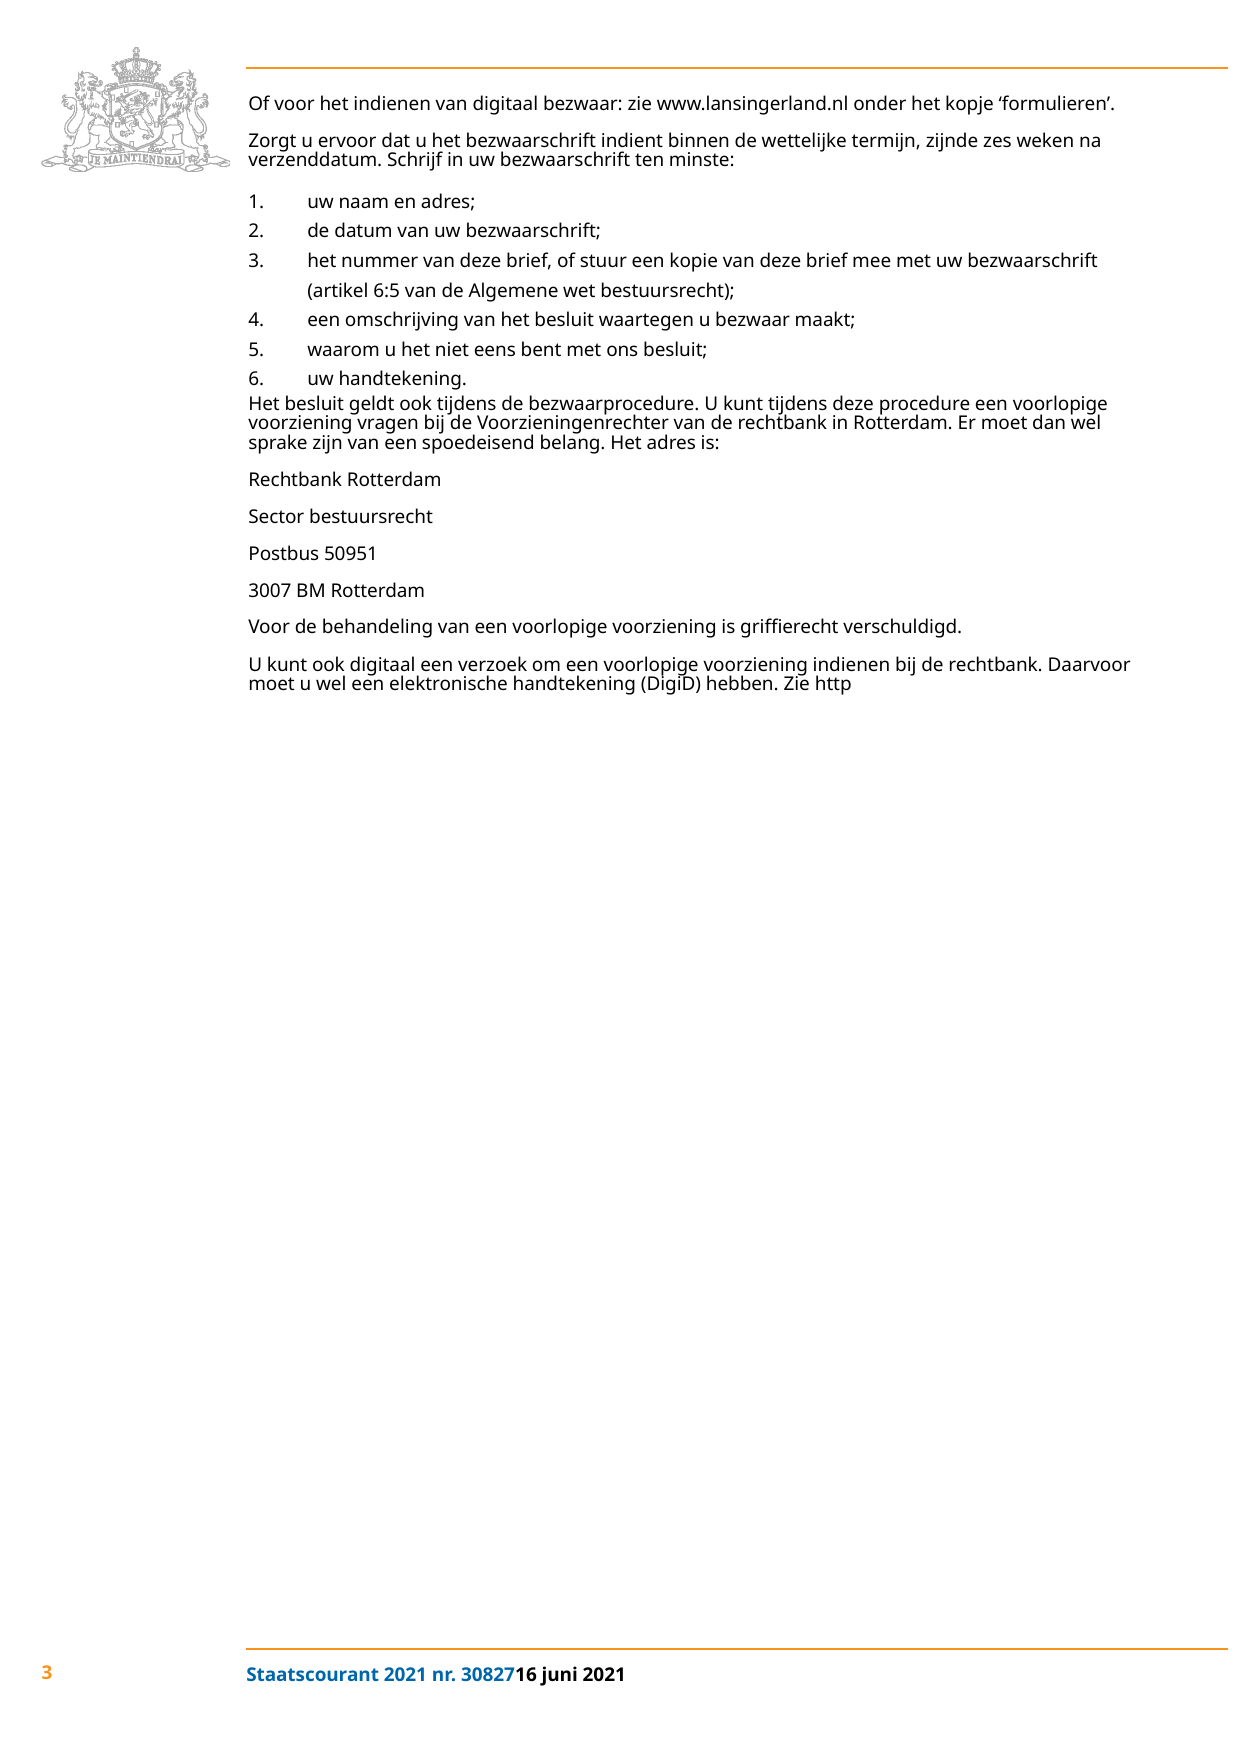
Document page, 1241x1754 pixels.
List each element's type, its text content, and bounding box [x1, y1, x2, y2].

list een omschrijving van het besluit waartegen u bezwaar maakt; [248, 306, 1152, 332]
text Voor de behandeling van een voorlopige voorziening is griffierecht verschuldigd. [248, 618, 1152, 638]
text Of voor het indienen van digitaal bezwaar: zie www.lansingerland.nl onder het kopje ‘formulieren’. [248, 95, 1152, 114]
list de datum van uw bezwaarschrift; [248, 218, 1152, 243]
picture [41, 47, 231, 172]
text Zorgt u ervoor dat u het bezwaarschrift indient binnen de wettelijke termijn, zijnde zes weken na verzenddatum. Schrijf in uw bezwaarschrift ten minste: [248, 132, 1152, 170]
list het nummer van deze brief, of stuur een kopie van deze brief mee met uw bezwaarschrift [248, 247, 1152, 273]
list uw handtekening. [248, 366, 1152, 391]
text Sector bestuursrecht [248, 508, 1152, 527]
text Het besluit geldt ook tijdens de bezwaarprocedure. U kunt tijdens deze procedure een voorlopige voorziening vragen bij de Voorzieningenrechter van de rechtbank in Rotterdam. Er moet dan wel sprake zijn van een spoedeisend belang. Het adres is: [248, 395, 1152, 453]
list (artikel 6:5 van de Algemene wet bestuursrecht); [248, 277, 1152, 302]
text Rechtbank Rotterdam [248, 471, 1152, 490]
text 3007 BM Rotterdam [248, 582, 1152, 601]
text Postbus 50951 [248, 544, 1152, 564]
list waarom u het niet eens bent met ons besluit; [248, 336, 1152, 362]
text U kunt ook digitaal een verzoek om een voorlopige voorziening indienen bij de rechtbank. Daarvoor moet u wel een elektronische handtekening (DigiD) hebben. Zie http [248, 656, 1152, 694]
list uw naam en adres; [248, 188, 1152, 214]
